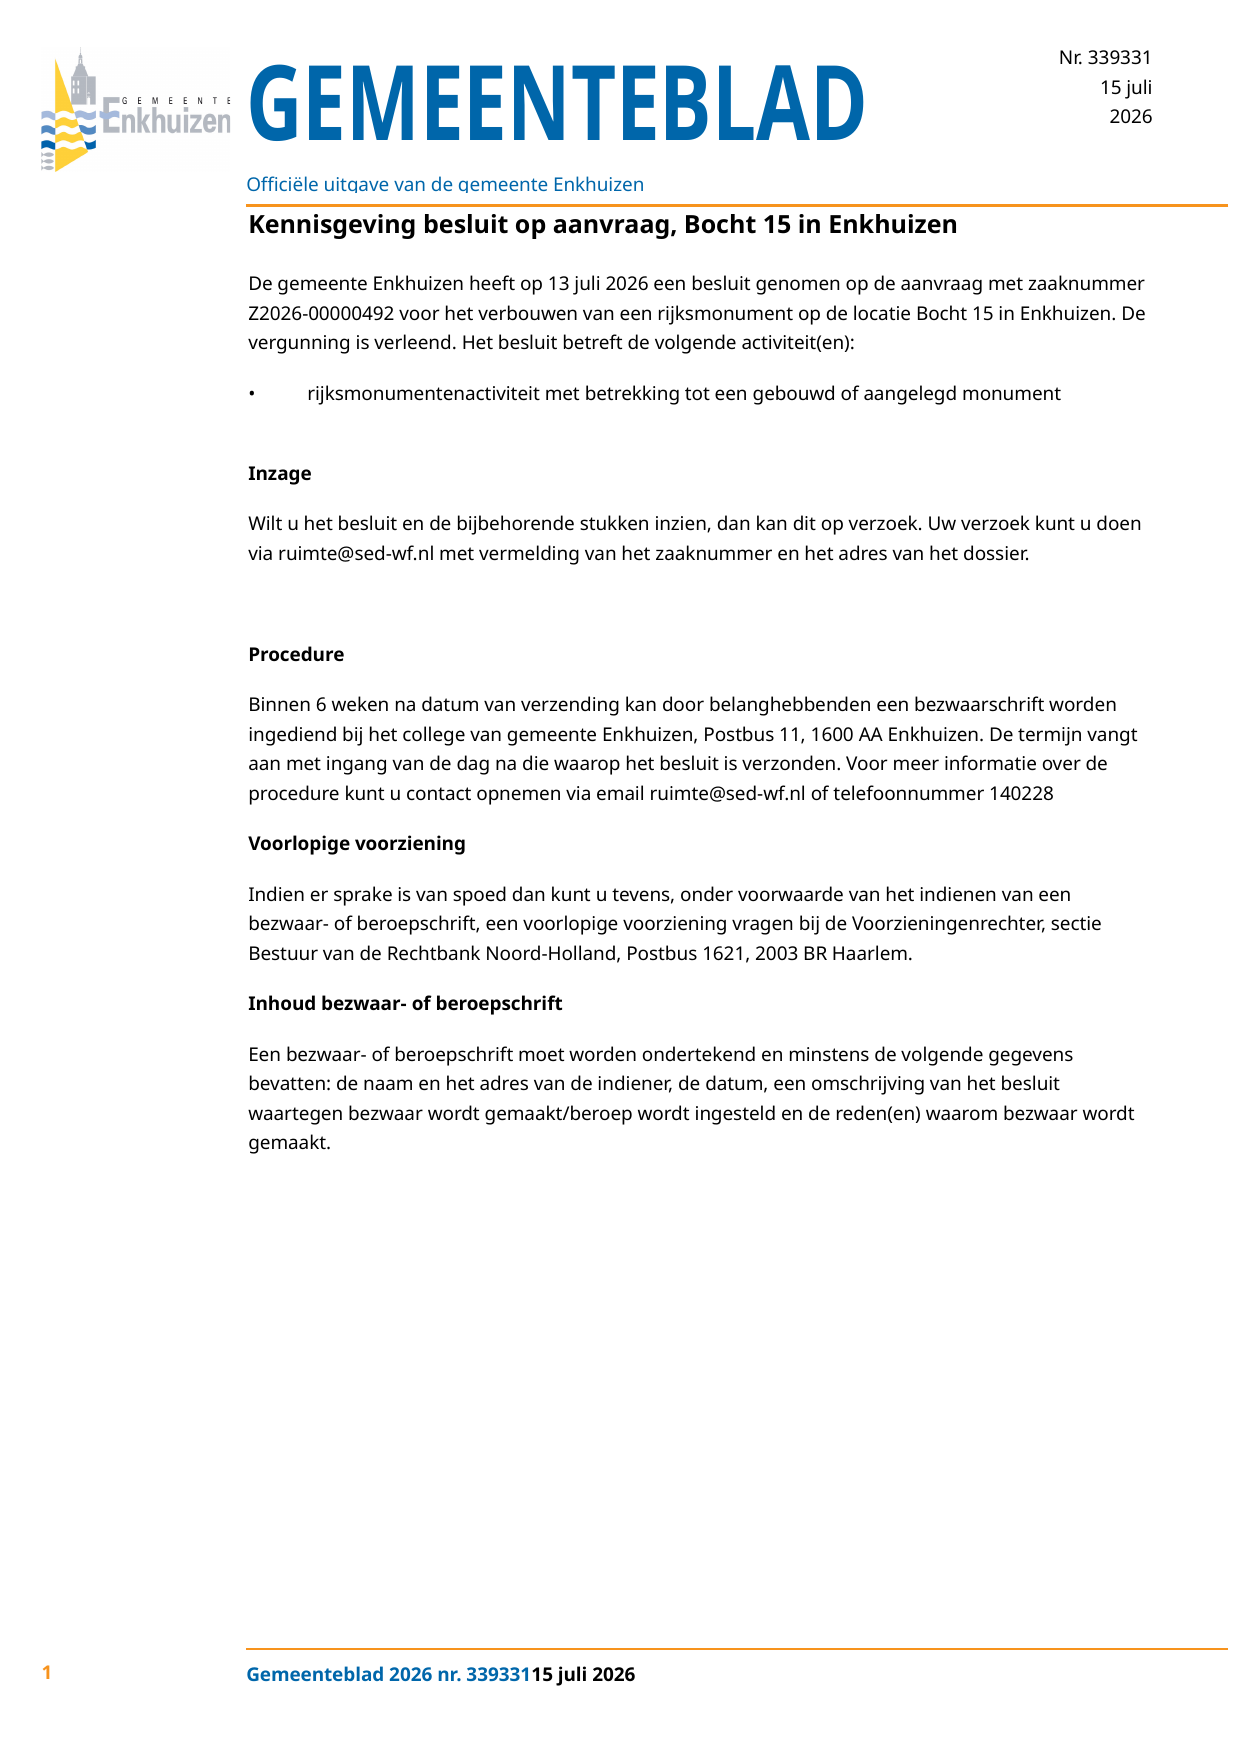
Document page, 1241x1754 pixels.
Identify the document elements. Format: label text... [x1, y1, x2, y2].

text De gemeente Enkhuizen heeft op 13 juli 2026 een besluit genomen op de aanvraag met zaaknummer Z2026-00000492 voor het verbouwen van een rijksmonument op de locatie Bocht 15 in Enkhuizen. De vergunning is verleend. Het besluit betreft de volgende activiteit(en): [248, 270, 1152, 355]
text Binnen 6 weken na datum van verzending kan door belanghebbenden een bezwaarschrift worden ingediend bij het college van gemeente Enkhuizen, Postbus 11, 1600 AA Enkhuizen. De termijn vangt aan met ingang van de dag na die waarop het besluit is verzonden. Voor meer informatie over de procedure kunt u contact opnemen via email ruimte@sed-wf.nl of telefoonnummer 140228 [248, 691, 1152, 806]
text Procedure [248, 641, 1152, 666]
text Voorlopige voorziening [248, 830, 1152, 856]
text Inhoud bezwaar- of beroepschrift [248, 990, 1152, 1016]
text Inzage [248, 460, 1152, 486]
list rijksmonumentenactiviteit met betrekking tot een gebouwd of aangelegd monument [248, 380, 1152, 406]
text Wilt u het besluit en de bijbehorende stukken inzien, dan kan dit op verzoek. Uw verzoek kunt u doen via ruimte@sed-wf.nl met vermelding van het zaaknummer en het adres van het dossier. [248, 510, 1152, 566]
picture [41, 47, 231, 172]
text Een bezwaar- of beroepschrift moet worden ondertekend en minstens de volgende gegevens bevatten: de naam en het adres van de indiener, de datum, een omschrijving van het besluit waartegen bezwaar wordt gemaakt/beroep wordt ingesteld en de reden(en) waarom bezwaar wordt gemaakt. [248, 1041, 1152, 1155]
text Kennisgeving besluit op aanvraag, Bocht 15 in Enkhuizen [248, 207, 1152, 241]
text Indien er sprake is van spoed dan kunt u tevens, onder voorwaarde van het indienen van een bezwaar- of beroepschrift, een voorlopige voorziening vragen bij de Voorzieningenrechter, sectie Bestuur van de Rechtbank Noord-Holland, Postbus 1621, 2003 BR Haarlem. [248, 881, 1152, 966]
